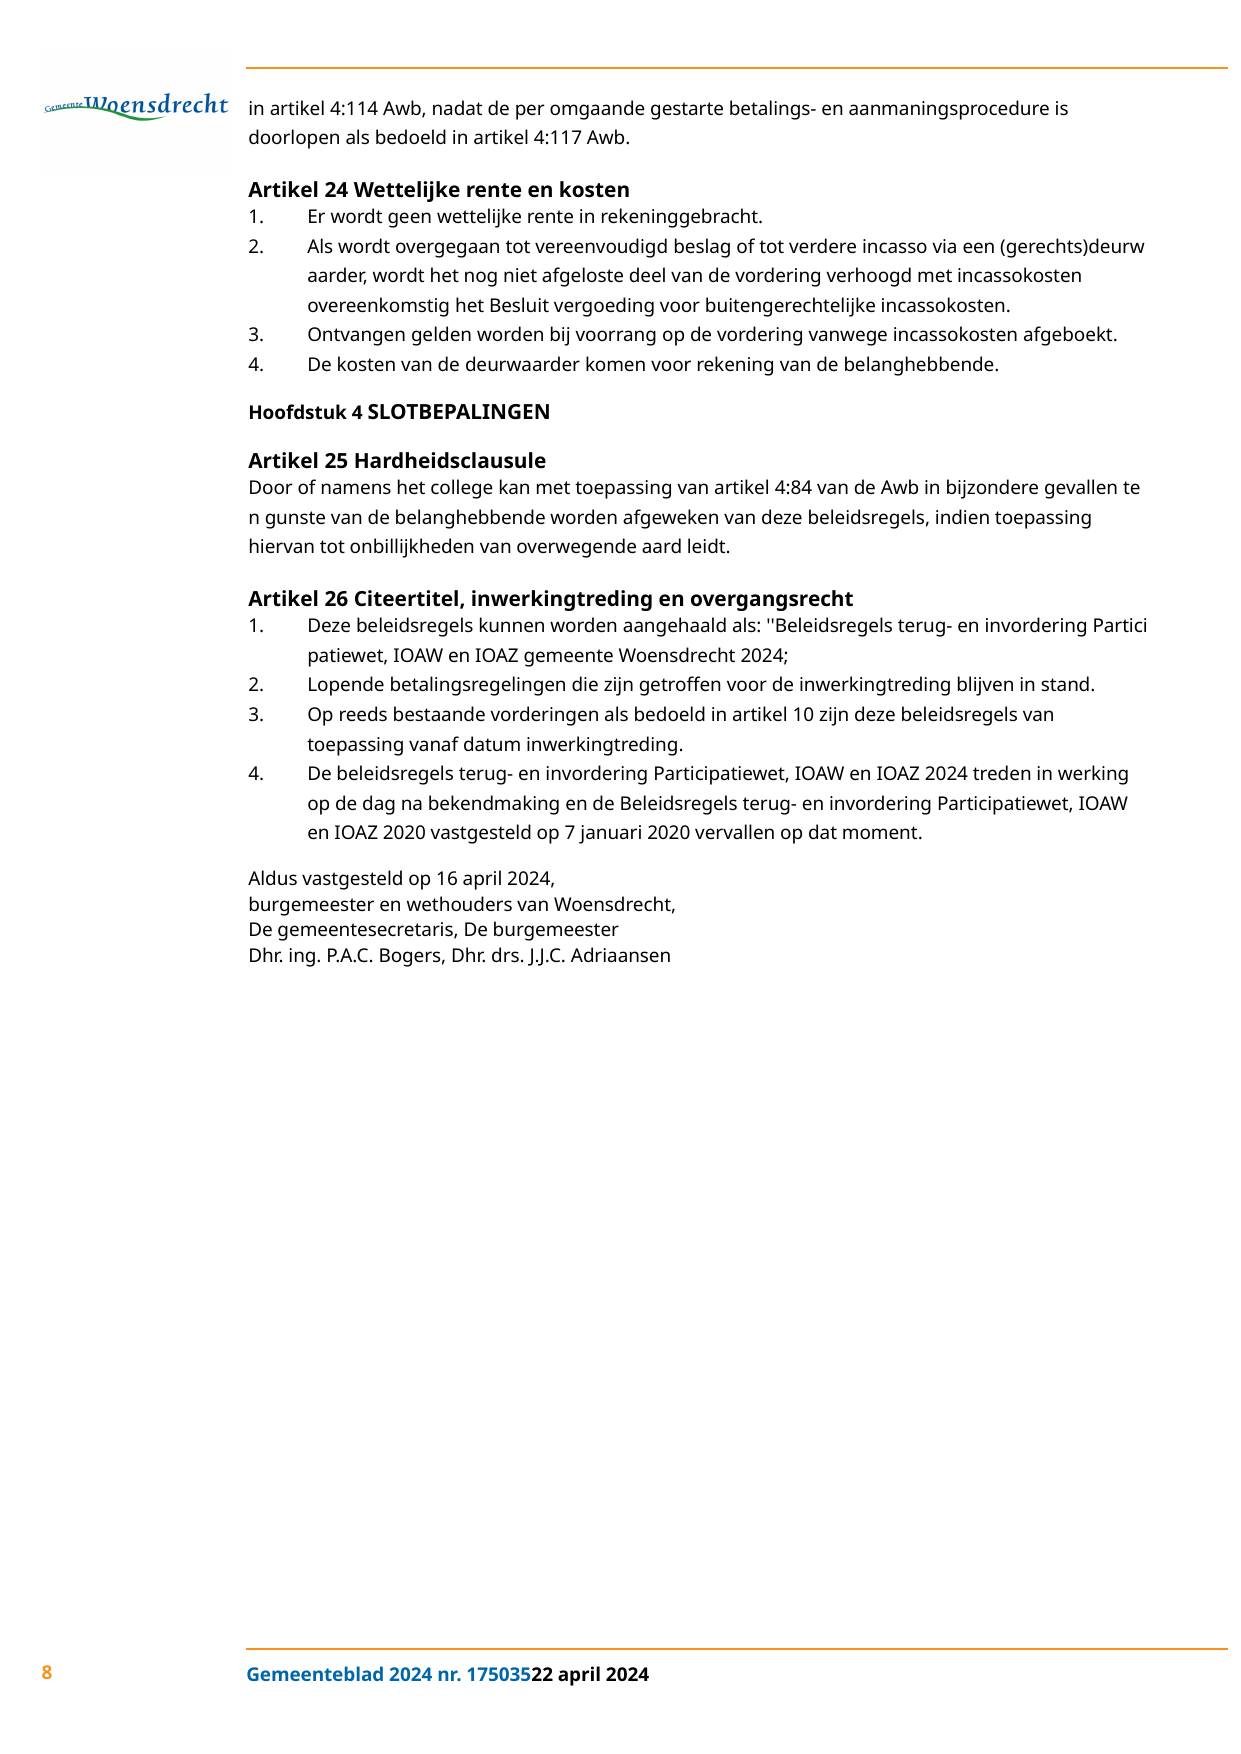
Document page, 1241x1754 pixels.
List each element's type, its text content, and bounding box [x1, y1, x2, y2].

list Deze beleidsregels kunnen worden aangehaald als: ''Beleidsregels terug- en invordering Participatiewet, IOAW en IOAZ gemeente Woensdrecht 2024; [248, 612, 1152, 668]
text Aldus vastgesteld op 16 april 2024, [248, 865, 1152, 891]
text De gemeentesecretaris, De burgemeester [248, 917, 1152, 942]
list Ontvangen gelden worden bij voorrang op de vordering vanwege incassokosten afgeboekt. [248, 322, 1152, 347]
list Er wordt geen wettelijke rente in rekeninggebracht. [248, 203, 1152, 229]
list Lopende betalingsregelingen die zijn getroffen voor de inwerkingtreding blijven in stand. [248, 672, 1152, 697]
picture [41, 47, 231, 172]
text burgemeester en wethouders van Woensdrecht, [248, 891, 1152, 917]
text Artikel 25 Hardheidsclausule [248, 446, 1152, 474]
list Op reeds bestaande vorderingen als bedoeld in artikel 10 zijn deze beleidsregels van toepassing vanaf datum inwerkingtreding. [248, 701, 1152, 757]
text Door of namens het college kan met toepassing van artikel 4:84 van de Awb in bijzondere gevallen ten gunste van de belanghebbende worden afgeweken van deze beleidsregels, indien toepassing hiervan tot onbillijkheden van overwegende aard leidt. [248, 474, 1152, 559]
text in artikel 4:114 Awb, nadat de per omgaande gestarte betalings- en aanmaningsprocedure is doorlopen als bedoeld in artikel 4:117 Awb. [248, 95, 1152, 150]
list De kosten van de deurwaarder komen voor rekening van de belanghebbende. [248, 351, 1152, 377]
list De beleidsregels terug- en invordering Participatiewet, IOAW en IOAZ 2024 treden in werking op de dag na bekendmaking en de Beleidsregels terug- en invordering Participatiewet, IOAW en IOAZ 2020 vastgesteld op 7 januari 2020 vervallen op dat moment. [248, 760, 1152, 845]
text Artikel 24 Wettelijke rente en kosten [248, 175, 1152, 203]
text Dhr. ing. P.A.C. Bogers, Dhr. drs. J.J.C. Adriaansen [248, 942, 1152, 968]
text Artikel 26 Citeertitel, inwerkingtreding en overgangsrecht [248, 584, 1152, 612]
list Als wordt overgegaan tot vereenvoudigd beslag of tot verdere incasso via een (gerechts)deurwaarder, wordt het nog niet afgeloste deel van de vordering verhoogd met incassokosten overeenkomstig het Besluit vergoeding voor buitengerechtelijke incassokosten. [248, 233, 1152, 318]
text Hoofdstuk 4 SLOTBEPALINGEN [248, 397, 1152, 425]
